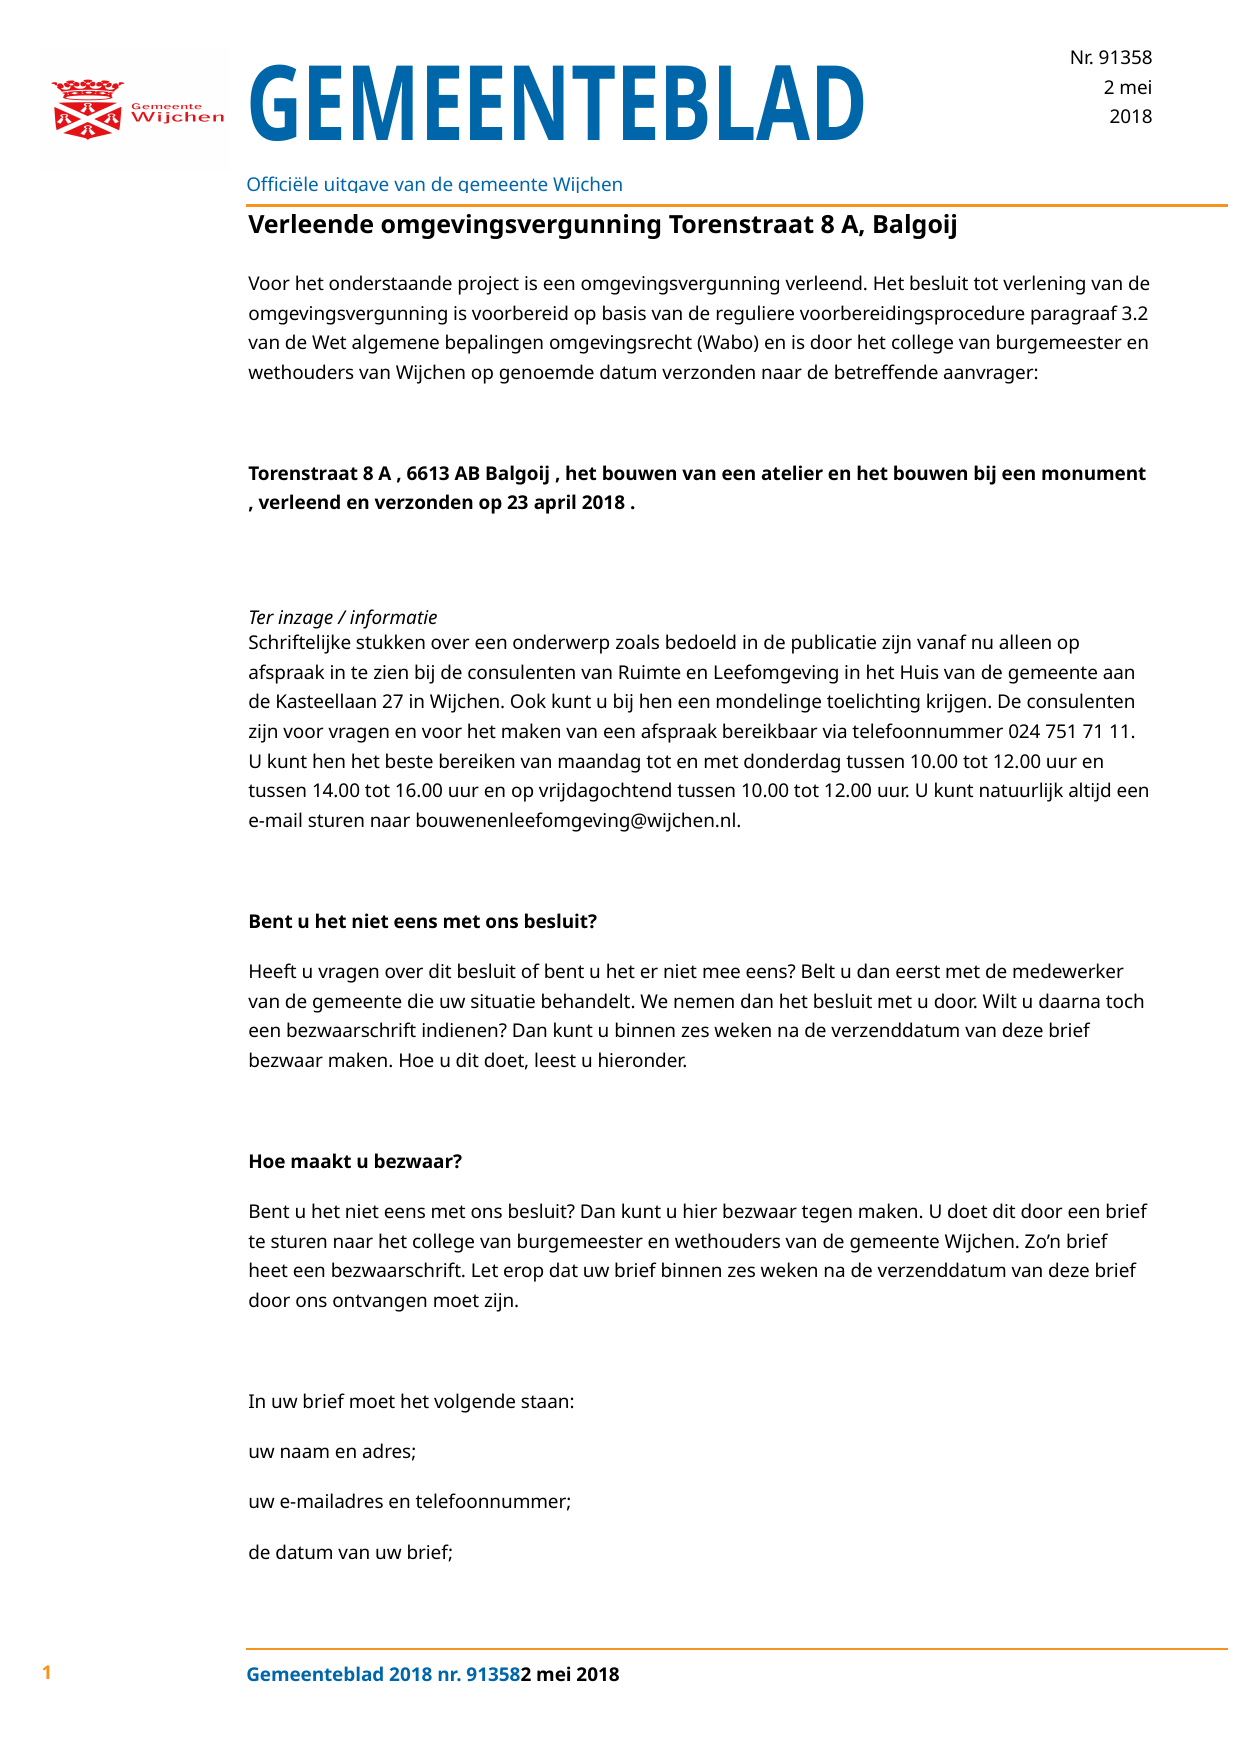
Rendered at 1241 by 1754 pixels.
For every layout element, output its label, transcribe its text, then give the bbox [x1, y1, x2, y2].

text Hoe maakt u bezwaar? [248, 1148, 1152, 1174]
text Torenstraat 8 A , 6613 AB Balgoij , het bouwen van een atelier en het bouwen bij een monument , verleend en verzonden op 23 april 2018 . [248, 460, 1152, 515]
text de datum van uw brief; [248, 1539, 1152, 1565]
text Bent u het niet eens met ons besluit? Dan kunt u hier bezwaar tegen maken. U doet dit door een brief te sturen naar het college van burgemeester en wethouders van de gemeente Wijchen. Zo’n brief heet een bezwaarschrift. Let erop dat uw brief binnen zes weken na de verzenddatum van deze brief door ons ontvangen moet zijn. [248, 1198, 1152, 1313]
text Schriftelijke stukken over een onderwerp zoals bedoeld in de publicatie zijn vanaf nu alleen op afspraak in te zien bij de consulenten van Ruimte en Leefomgeving in het Huis van de gemeente aan de Kasteellaan 27 in Wijchen. Ook kunt u bij hen een mondelinge toelichting krijgen. De consulenten zijn voor vragen en voor het maken van een afspraak bereikbaar via telefoonnummer 024 751 71 11. U kunt hen het beste bereiken van maandag tot en met donderdag tussen 10.00 tot 12.00 uur en tussen 14.00 tot 16.00 uur en op vrijdagochtend tussen 10.00 tot 12.00 uur. U kunt natuurlijk altijd een e-mail sturen naar bouwenenleefomgeving@wijchen.nl. [248, 629, 1152, 833]
text Heeft u vragen over dit besluit of bent u het er niet mee eens? Belt u dan eerst met de medewerker van de gemeente die uw situatie behandelt. We nemen dan het besluit met u door. Wilt u daarna toch een bezwaarschrift indienen? Dan kunt u binnen zes weken na de verzenddatum van deze brief bezwaar maken. Hoe u dit doet, leest u hieronder. [248, 958, 1152, 1073]
text Voor het onderstaande project is een omgevingsvergunning verleend. Het besluit tot verlening van de omgevingsvergunning is voorbereid op basis van de reguliere voorbereidingsprocedure paragraaf 3.2 van de Wet algemene bepalingen omgevingsrecht (Wabo) en is door het college van burgemeester en wethouders van Wijchen op genoemde datum verzonden naar de betreffende aanvrager: [248, 270, 1152, 385]
text uw e-mailadres en telefoonnummer; [248, 1489, 1152, 1514]
text Verleende omgevingsvergunning Torenstraat 8 A, Balgoij [248, 207, 1152, 241]
text Bent u het niet eens met ons besluit? [248, 908, 1152, 934]
text uw naam en adres; [248, 1438, 1152, 1464]
text In uw brief moet het volgende staan: [248, 1388, 1152, 1414]
text Ter inzage / informatie [248, 604, 1152, 629]
picture [41, 47, 231, 172]
